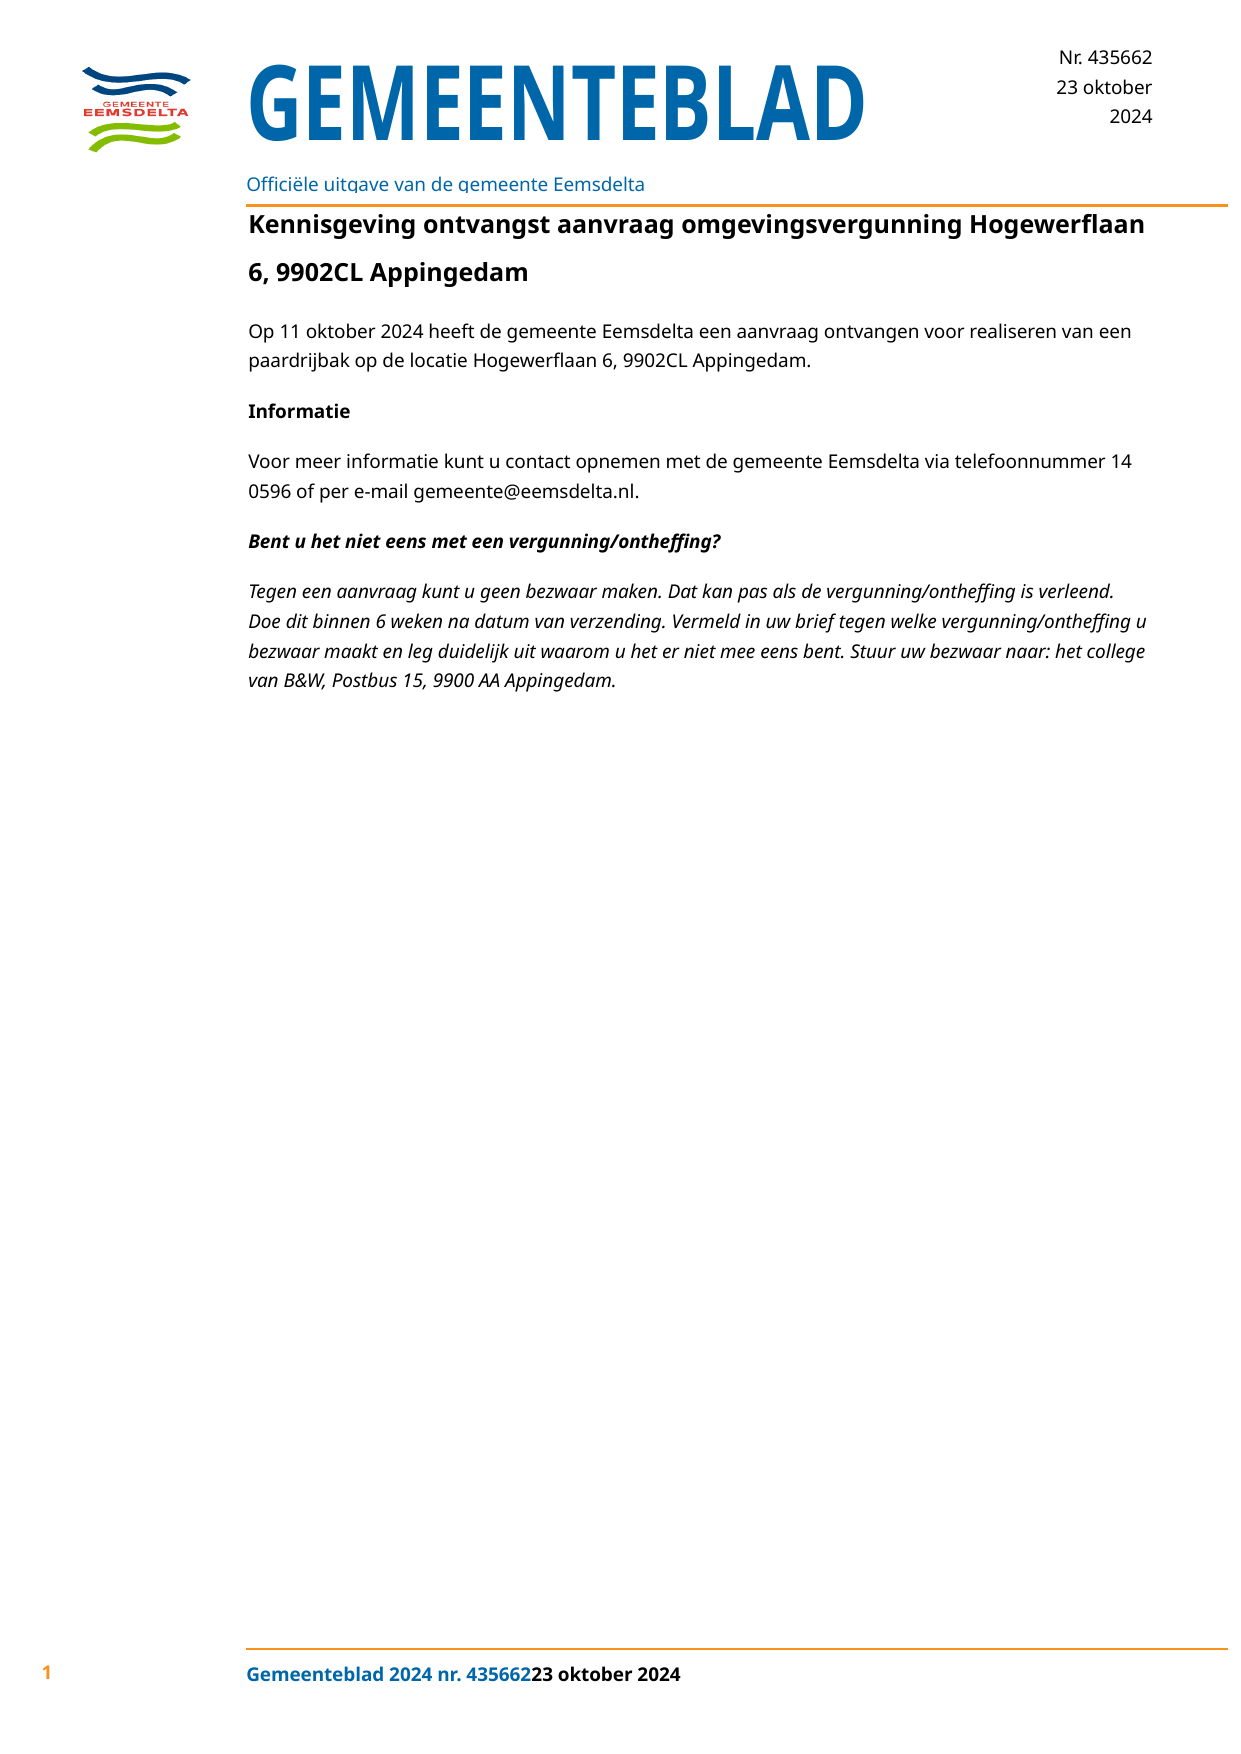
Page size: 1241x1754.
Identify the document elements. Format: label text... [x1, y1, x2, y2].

text Bent u het niet eens met een vergunning/ontheffing? [248, 528, 1152, 554]
text Voor meer informatie kunt u contact opnemen met de gemeente Eemsdelta via telefoonnummer 14 0596 of per e-mail gemeente@eemsdelta.nl. [248, 448, 1152, 504]
text Op 11 oktober 2024 heeft de gemeente Eemsdelta een aanvraag ontvangen voor realiseren van een paardrijbak op de locatie Hogewerflaan 6, 9902CL Appingedam. [248, 318, 1152, 373]
text Tegen een aanvraag kunt u geen bezwaar maken. Dat kan pas als de vergunning/ontheffing is verleend. Doe dit binnen 6 weken na datum van verzending. Vermeld in uw brief tegen welke vergunning/ontheffing u bezwaar maakt en leg duidelijk uit waarom u het er niet mee eens bent. Stuur uw bezwaar naar: het college van B&W, Postbus 15, 9900 AA Appingedam. [248, 579, 1152, 693]
text Informatie [248, 398, 1152, 424]
picture [41, 47, 231, 172]
text Kennisgeving ontvangst aanvraag omgevingsvergunning Hogewerflaan 6, 9902CL Appingedam [248, 207, 1152, 288]
